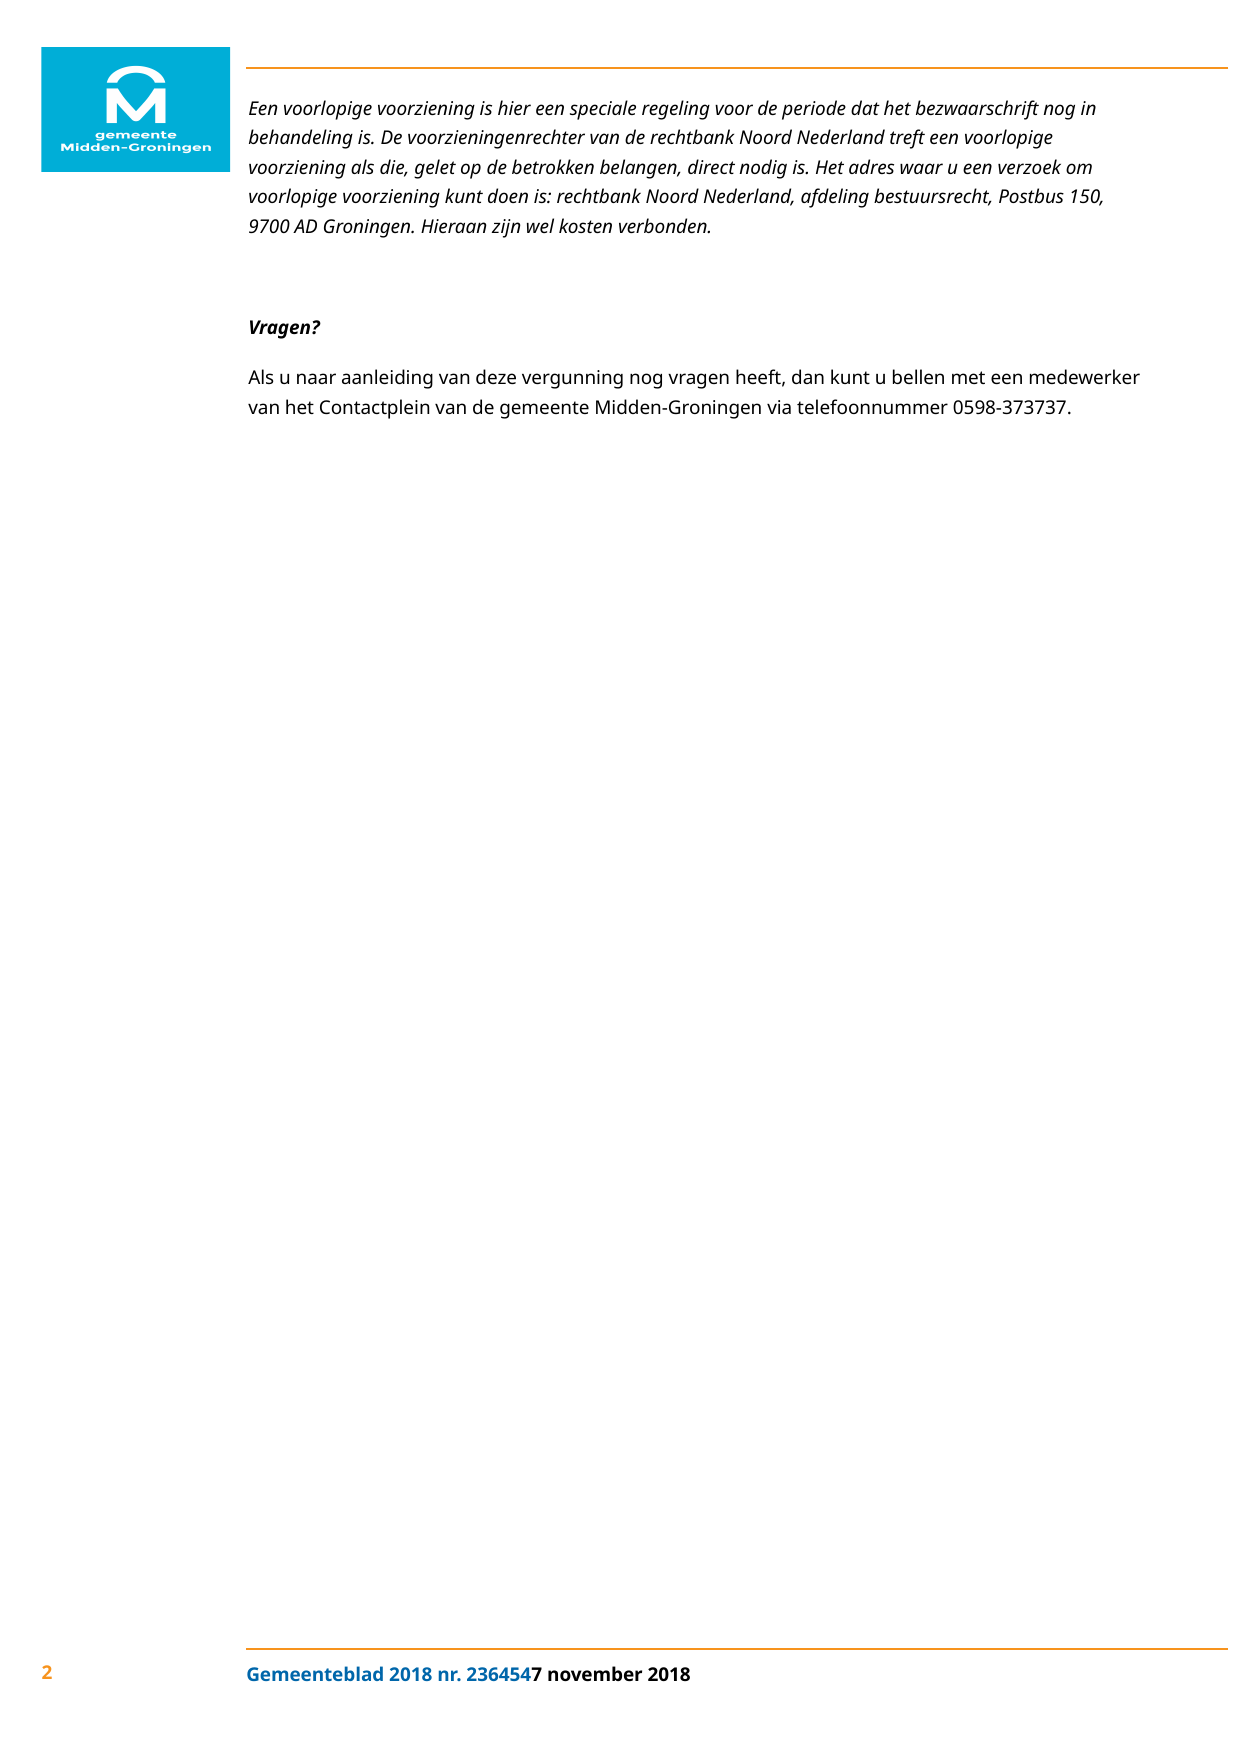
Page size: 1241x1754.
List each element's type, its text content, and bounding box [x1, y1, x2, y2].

text Vragen? [248, 314, 1152, 340]
picture [108, 66, 164, 82]
text Als u naar aanleiding van deze vergunning nog vragen heeft, dan kunt u bellen met een medewerker van het Contactplein van de gemeente Midden-Groningen via telefoonnummer 0598-373737. [248, 364, 1152, 420]
picture [184, 146, 190, 153]
picture [107, 89, 165, 122]
text Een voorlopige voorziening is hier een speciale regeling voor de periode dat het bezwaarschrift nog in behandeling is. De voorzieningenrechter van de rechtbank Noord Nederland treft een voorlopige voorziening als die, gelet op de betrokken belangen, direct nodig is. Het adres waar u een verzoek om voorlopige voorziening kunt doen is: rechtbank Noord Nederland, afdeling bestuursrecht, Postbus 150, 9700 AD Groningen. Hieraan zijn wel kosten verbonden. [248, 95, 1152, 239]
